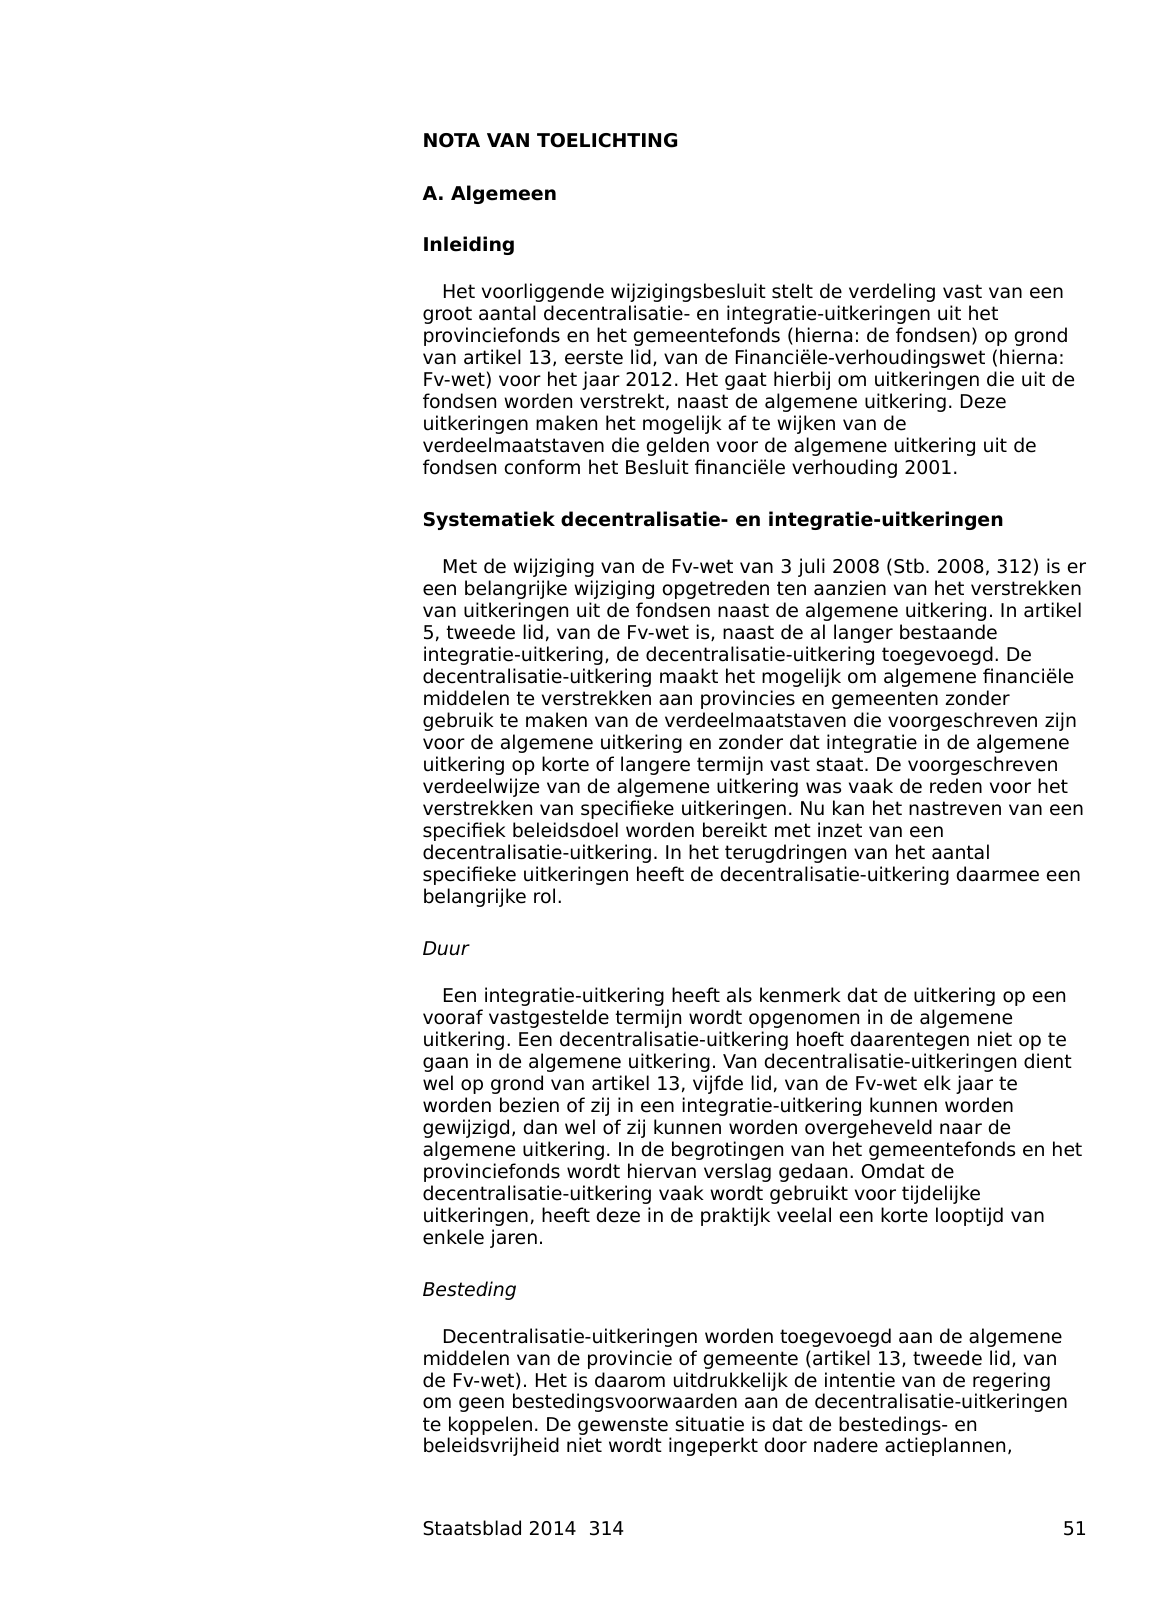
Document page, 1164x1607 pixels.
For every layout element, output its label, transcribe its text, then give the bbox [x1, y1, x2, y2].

text Een integratie-uitkering heeft als kenmerk dat de uitkering op een vooraf vastgestelde termijn wordt opgenomen in de algemene uitkering. Een decentralisatie-uitkering hoeft daarentegen niet op te gaan in de algemene uitkering. Van decentralisatie-uitkeringen dient wel op grond van artikel 13, vijfde lid, van de Fv-wet elk jaar te worden bezien of zij in een integratie-uitkering kunnen worden gewijzigd, dan wel of zij kunnen worden overgeheveld naar de algemene uitkering. In de begrotingen van het gemeentefonds en het provinciefonds wordt hiervan verslag gedaan. Omdat de decentralisatie-uitkering vaak wordt gebruikt voor tijdelijke uitkeringen, heeft deze in de praktijk veelal een korte looptijd van enkele jaren. [422, 985, 1087, 1248]
subtitle Duur [422, 938, 1087, 960]
subtitle NOTA VAN TOELICHTING [422, 130, 1087, 152]
text Met de wijziging van de Fv-wet van 3 juli 2008 (Stb. 2008, 312) is er een belangrijke wijziging opgetreden ten aanzien van het verstrekken van uitkeringen uit de fondsen naast de algemene uitkering. In artikel 5, tweede lid, van de Fv-wet is, naast de al langer bestaande integratie-uitkering, de decentralisatie-uitkering toegevoegd. De decentralisatie-uitkering maakt het mogelijk om algemene financiële middelen te verstrekken aan provincies en gemeenten zonder gebruik te maken van de verdeelmaatstaven die voorgeschreven zijn voor de algemene uitkering en zonder dat integratie in de algemene uitkering op korte of langere termijn vast staat. De voorgeschreven verdeelwijze van de algemene uitkering was vaak de reden voor het verstrekken van specifieke uitkeringen. Nu kan het nastreven van een specifiek beleidsdoel worden bereikt met inzet van een decentralisatie-uitkering. In het terugdringen van het aantal specifieke uitkeringen heeft de decentralisatie-uitkering daarmee een belangrijke rol. [422, 556, 1087, 908]
subtitle Besteding [422, 1278, 1087, 1301]
subtitle Systematiek decentralisatie- en integratie-uitkeringen [422, 509, 1087, 531]
subtitle A. Algemeen [422, 182, 1087, 204]
subtitle Inleiding [422, 234, 1087, 256]
text Het voorliggende wijzigingsbesluit stelt de verdeling vast van een groot aantal decentralisatie- en integratie-uitkeringen uit het provinciefonds en het gemeentefonds (hierna: de fondsen) op grond van artikel 13, eerste lid, van de Financiële-verhoudingswet (hierna: Fv-wet) voor het jaar 2012. Het gaat hierbij om uitkeringen die uit de fondsen worden verstrekt, naast de algemene uitkering. Deze uitkeringen maken het mogelijk af te wijken van de verdeelmaatstaven die gelden voor de algemene uitkering uit de fondsen conform het Besluit financiële verhouding 2001. [422, 281, 1087, 479]
text Decentralisatie-uitkeringen worden toegevoegd aan de algemene middelen van de provincie of gemeente (artikel 13, tweede lid, van de Fv-wet). Het is daarom uitdrukkelijk de intentie van de regering om geen bestedingsvoorwaarden aan de decentralisatie-uitkeringen te koppelen. De gewenste situatie is dat de bestedings- en beleidsvrijheid niet wordt ingeperkt door nadere actieplannen, [422, 1326, 1087, 1457]
